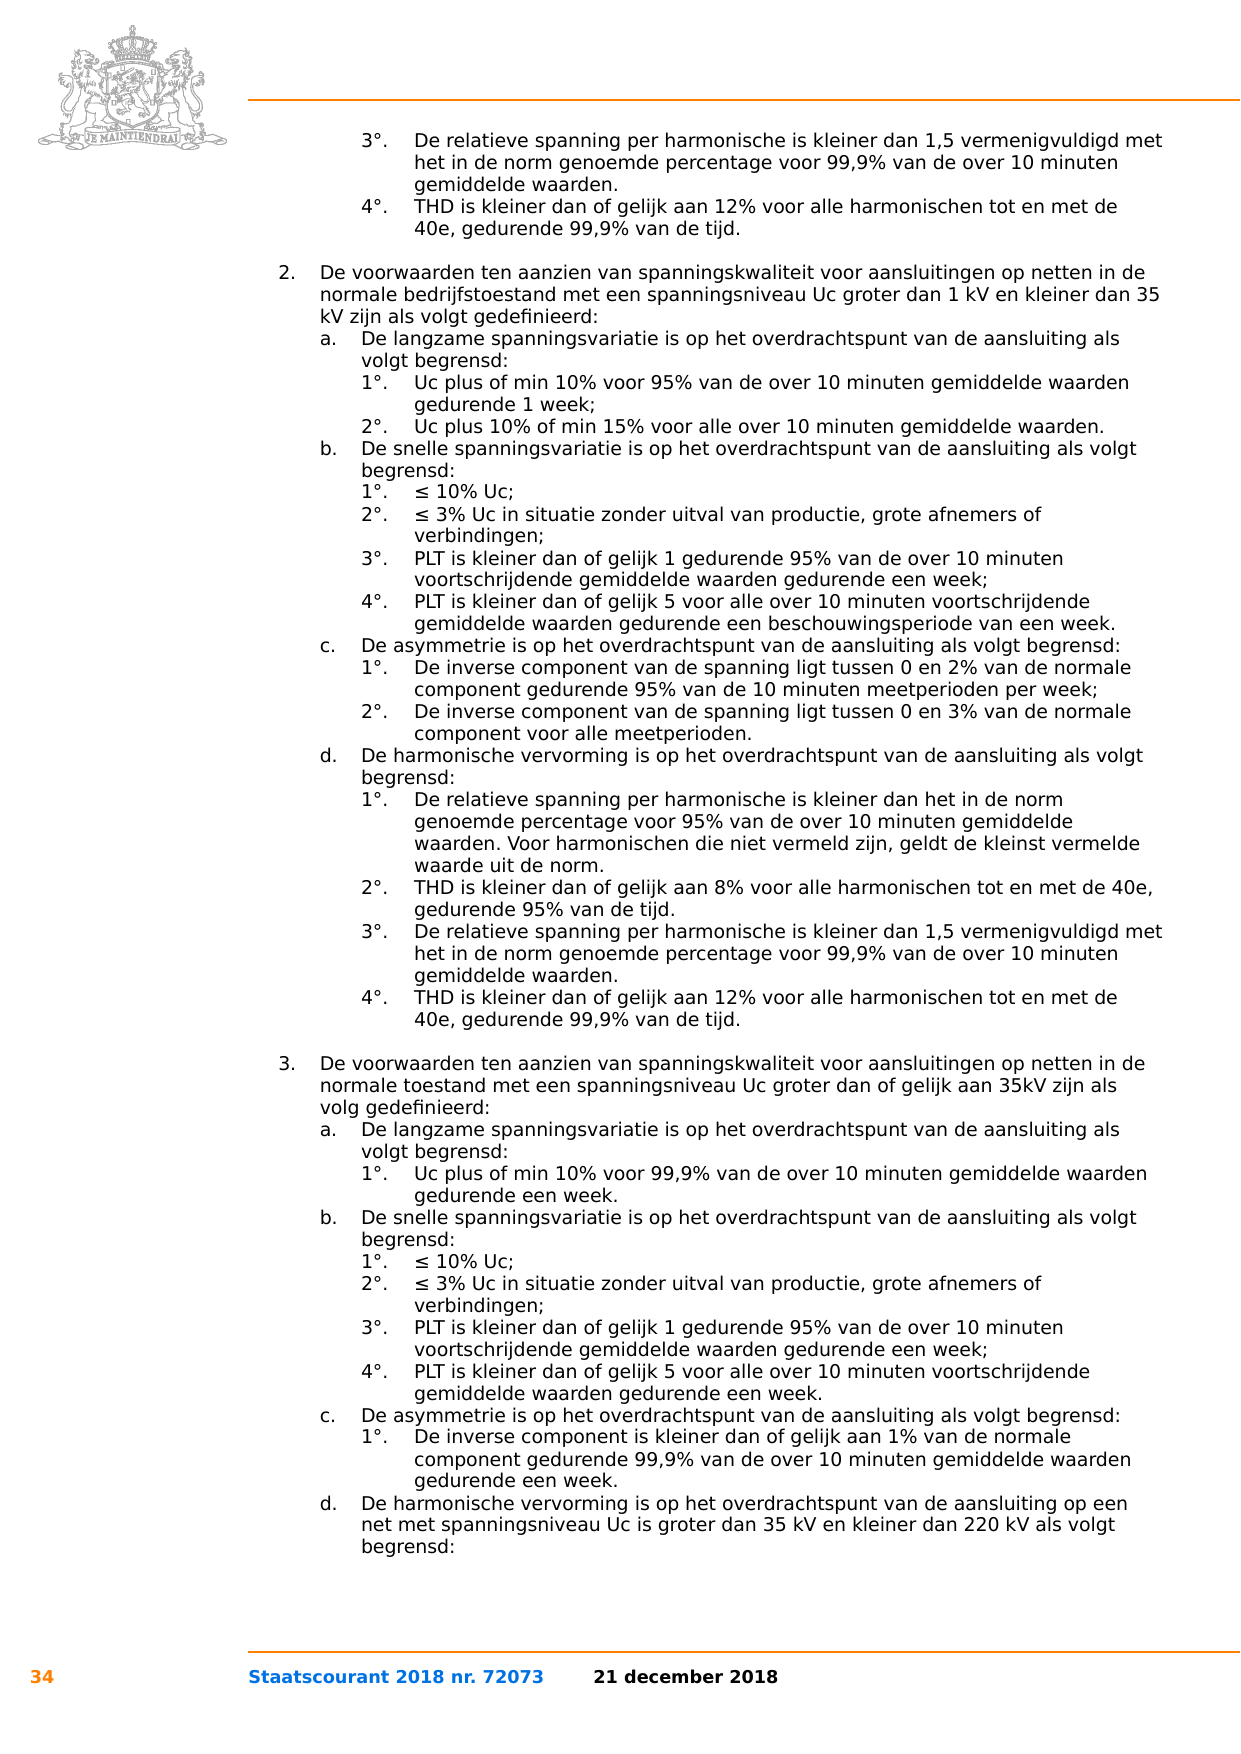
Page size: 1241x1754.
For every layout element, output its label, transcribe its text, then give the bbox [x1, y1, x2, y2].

text 2°. ≤ 3% Uc in situatie zonder uitval van productie, grote afnemers of verbindingen; [361, 1273, 1163, 1317]
text a. De langzame spanningsvariatie is op het overdrachtspunt van de aansluiting als volgt begrensd: [319, 328, 1163, 372]
text d. De harmonische vervorming is op het overdrachtspunt van de aansluiting als volgt begrensd: [319, 745, 1163, 789]
text 2°. De inverse component van de spanning ligt tussen 0 en 3% van de normale component voor alle meetperioden. [361, 701, 1163, 745]
text 1°. ≤ 10% Uc; [361, 481, 1163, 503]
text c. De asymmetrie is op het overdrachtspunt van de aansluiting als volgt begrensd: [319, 635, 1163, 657]
text 1°. Uc plus of min 10% voor 99,9% van de over 10 minuten gemiddelde waarden gedurende een week. [361, 1163, 1163, 1207]
text 3. De voorwaarden ten aanzien van spanningskwaliteit voor aansluitingen op netten in de normale toestand met een spanningsniveau Uc groter dan of gelijk aan 35kV zijn als volg gedefinieerd: [278, 1053, 1163, 1119]
text c. De asymmetrie is op het overdrachtspunt van de aansluiting als volgt begrensd: [319, 1404, 1163, 1426]
text 2. De voorwaarden ten aanzien van spanningskwaliteit voor aansluitingen op netten in de normale bedrijfstoestand met een spanningsniveau Uc groter dan 1 kV en kleiner dan 35 kV zijn als volgt gedefinieerd: [278, 262, 1163, 328]
text 1°. De relatieve spanning per harmonische is kleiner dan het in de norm genoemde percentage voor 95% van de over 10 minuten gemiddelde waarden. Voor harmonischen die niet vermeld zijn, geldt de kleinst vermelde waarde uit de norm. [361, 789, 1163, 877]
text 3°. PLT is kleiner dan of gelijk 1 gedurende 95% van de over 10 minuten voortschrijdende gemiddelde waarden gedurende een week; [361, 547, 1163, 591]
text 4°. PLT is kleiner dan of gelijk 5 voor alle over 10 minuten voortschrijdende gemiddelde waarden gedurende een week. [361, 1361, 1163, 1404]
text b. De snelle spanningsvariatie is op het overdrachtspunt van de aansluiting als volgt begrensd: [319, 437, 1163, 481]
text 4°. THD is kleiner dan of gelijk aan 12% voor alle harmonischen tot en met de 40e, gedurende 99,9% van de tijd. [361, 196, 1163, 240]
text 4°. THD is kleiner dan of gelijk aan 12% voor alle harmonischen tot en met de 40e, gedurende 99,9% van de tijd. [361, 987, 1163, 1031]
text 3°. De relatieve spanning per harmonische is kleiner dan 1,5 vermenigvuldigd met het in de norm genoemde percentage voor 99,9% van de over 10 minuten gemiddelde waarden. [361, 921, 1163, 987]
text 2°. ≤ 3% Uc in situatie zonder uitval van productie, grote afnemers of verbindingen; [361, 503, 1163, 547]
text 2°. Uc plus 10% of min 15% voor alle over 10 minuten gemiddelde waarden. [361, 416, 1163, 437]
text 3°. PLT is kleiner dan of gelijk 1 gedurende 95% van de over 10 minuten voortschrijdende gemiddelde waarden gedurende een week; [361, 1317, 1163, 1361]
text 1°. Uc plus of min 10% voor 95% van de over 10 minuten gemiddelde waarden gedurende 1 week; [361, 372, 1163, 416]
text d. De harmonische vervorming is op het overdrachtspunt van de aansluiting op een net met spanningsniveau Uc is groter dan 35 kV en kleiner dan 220 kV als volgt begrensd: [319, 1492, 1163, 1558]
picture [38, 25, 227, 150]
text b. De snelle spanningsvariatie is op het overdrachtspunt van de aansluiting als volgt begrensd: [319, 1207, 1163, 1251]
text 1°. De inverse component is kleiner dan of gelijk aan 1% van de normale component gedurende 99,9% van de over 10 minuten gemiddelde waarden gedurende een week. [361, 1426, 1163, 1492]
text 1°. De inverse component van de spanning ligt tussen 0 en 2% van de normale component gedurende 95% van de 10 minuten meetperioden per week; [361, 657, 1163, 701]
text a. De langzame spanningsvariatie is op het overdrachtspunt van de aansluiting als volgt begrensd: [319, 1119, 1163, 1163]
text 4°. PLT is kleiner dan of gelijk 5 voor alle over 10 minuten voortschrijdende gemiddelde waarden gedurende een beschouwingsperiode van een week. [361, 591, 1163, 635]
text 3°. De relatieve spanning per harmonische is kleiner dan 1,5 vermenigvuldigd met het in de norm genoemde percentage voor 99,9% van de over 10 minuten gemiddelde waarden. [361, 130, 1163, 196]
text 1°. ≤ 10% Uc; [361, 1251, 1163, 1273]
text 2°. THD is kleiner dan of gelijk aan 8% voor alle harmonischen tot en met de 40e, gedurende 95% van de tijd. [361, 877, 1163, 921]
